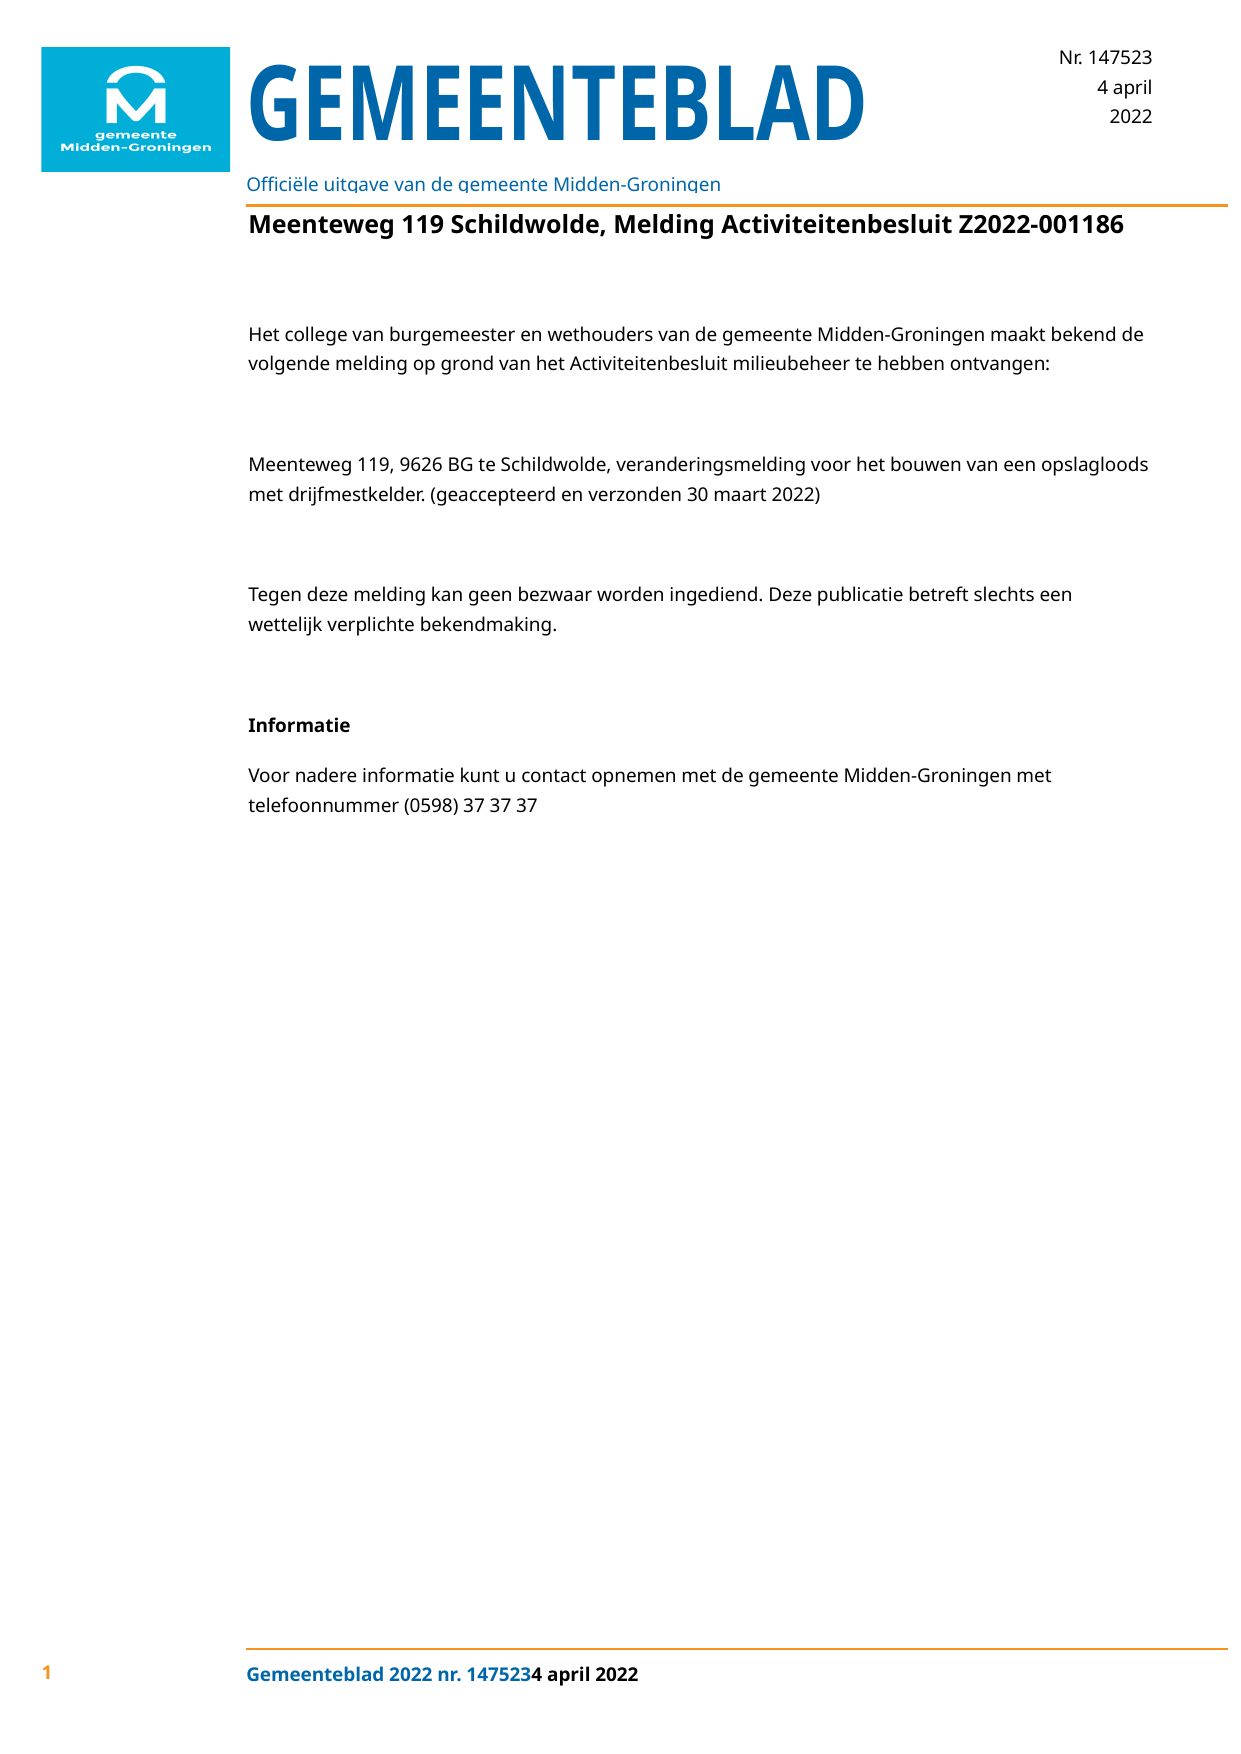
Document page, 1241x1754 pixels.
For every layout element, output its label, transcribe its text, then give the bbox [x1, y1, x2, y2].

picture [107, 89, 165, 122]
text Voor nadere informatie kunt u contact opnemen met de gemeente Midden-Groningen met telefoonnummer (0598) 37 37 37 [248, 762, 1152, 818]
text Informatie [248, 712, 1152, 738]
text Meenteweg 119, 9626 BG te Schildwolde, veranderingsmelding voor het bouwen van een opslagloods met drijfmestkelder. (geaccepteerd en verzonden 30 maart 2022) [248, 451, 1152, 506]
text Meenteweg 119 Schildwolde, Melding Activiteitenbesluit Z2022-001186 [248, 207, 1152, 241]
picture [108, 66, 164, 82]
picture [184, 146, 190, 153]
text Tegen deze melding kan geen bezwaar worden ingediend. Deze publicatie betreft slechts een wettelijk verplichte bekendmaking. [248, 582, 1152, 637]
text Het college van burgemeester en wethouders van de gemeente Midden-Groningen maakt bekend de volgende melding op grond van het Activiteitenbesluit milieubeheer te hebben ontvangen: [248, 321, 1152, 376]
